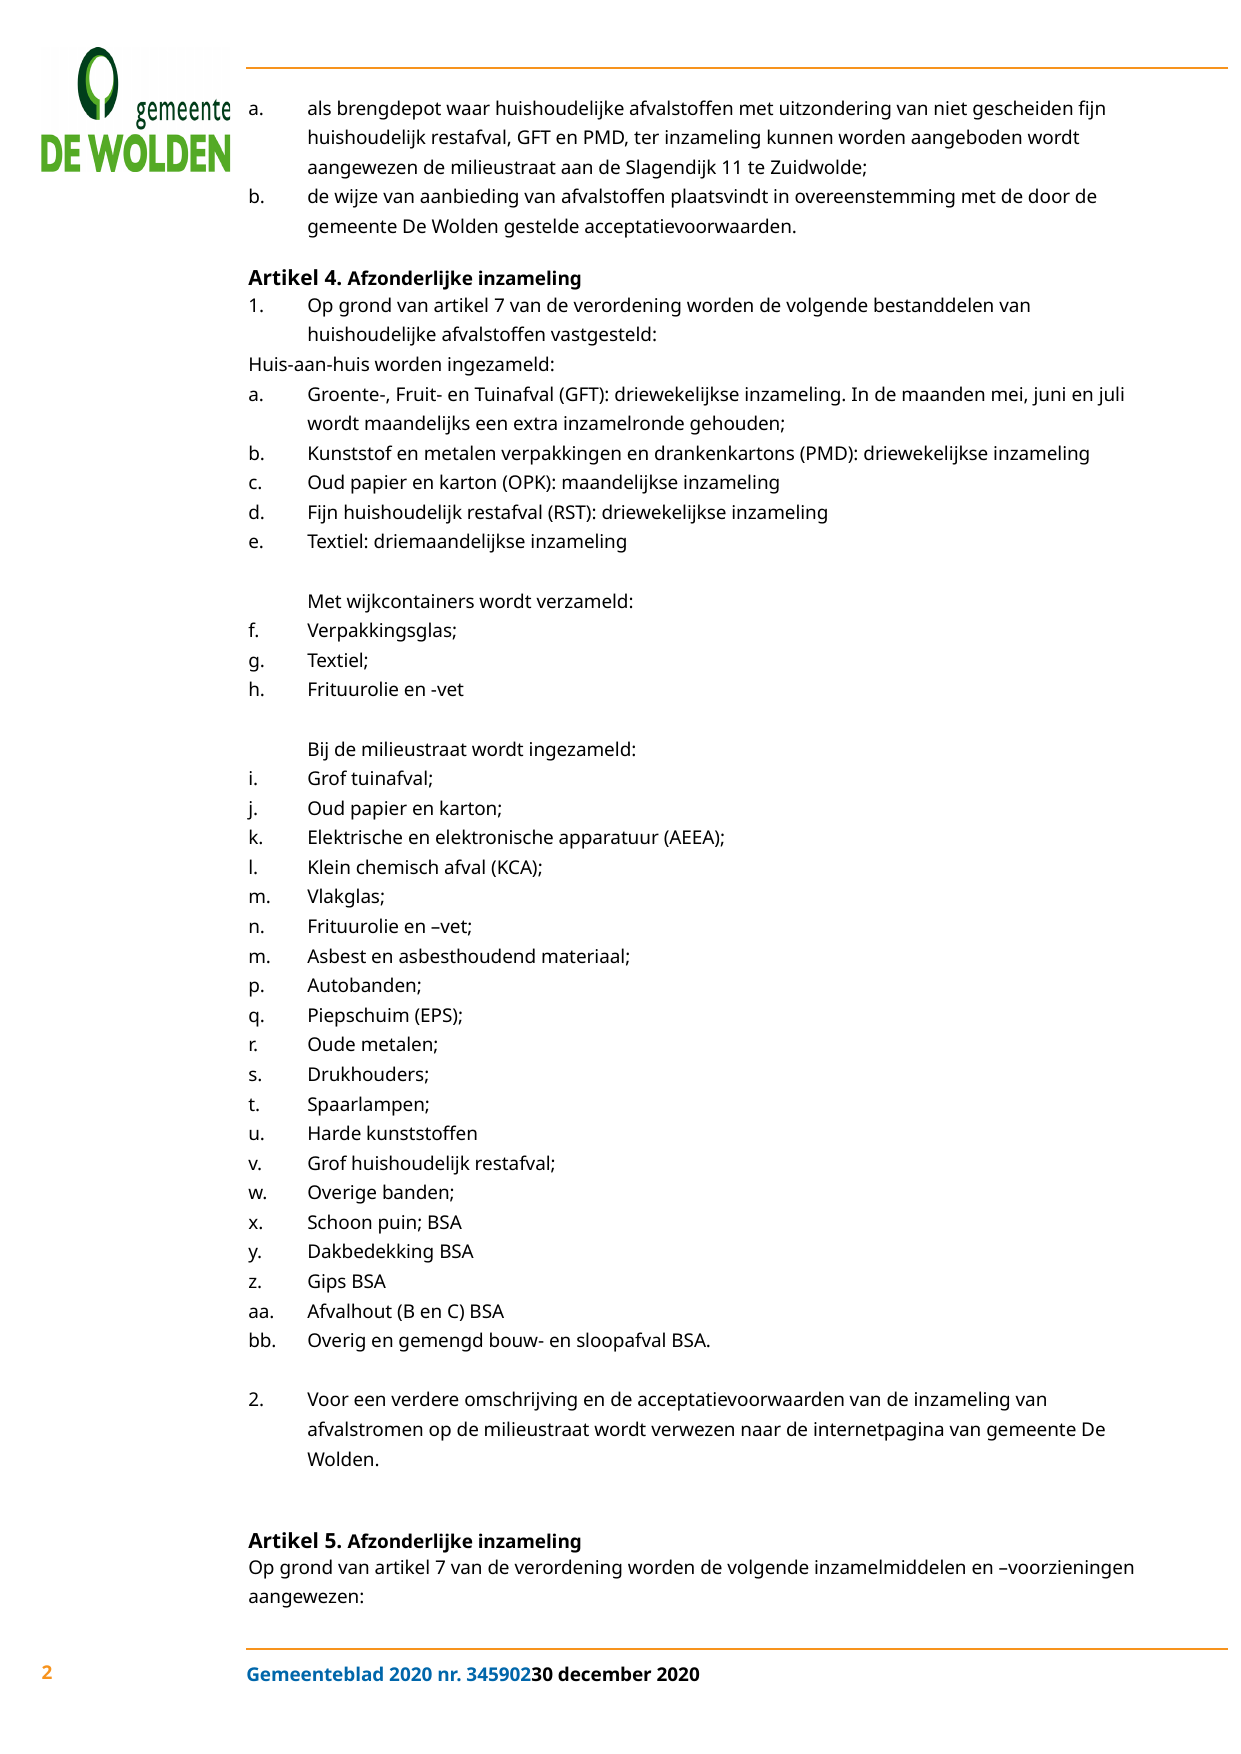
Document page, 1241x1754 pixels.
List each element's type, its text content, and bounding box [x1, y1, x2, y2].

text Artikel 4. Afzonderlijke inzameling [248, 263, 1152, 292]
text Huis-aan-huis worden ingezameld: [248, 351, 1152, 377]
list Schoon puin; BSA [248, 1209, 1152, 1235]
list Textiel; [248, 647, 1152, 673]
list Frituurolie en –vet; [248, 913, 1152, 939]
list Grof tuinafval; [248, 765, 1152, 791]
list Afvalhout (B en C) BSA [248, 1298, 1152, 1323]
list Overige banden; [248, 1179, 1152, 1205]
text Op grond van artikel 7 van de verordening worden de volgende inzamelmiddelen en –voorzieningen aangewezen: [248, 1554, 1152, 1609]
list Voor een verdere omschrijving en de acceptatievoorwaarden van de inzameling van afvalstromen op de milieustraat wordt verwezen naar de internetpagina van gemeente De Wolden. [248, 1387, 1152, 1471]
list Oud papier en karton; [248, 795, 1152, 821]
list Verpakkingsglas; [248, 617, 1152, 643]
list Drukhouders; [248, 1061, 1152, 1087]
list Op grond van artikel 7 van de verordening worden de volgende bestanddelen van huishoudelijke afvalstoffen vastgesteld: [248, 292, 1152, 347]
list Textiel: driemaandelijkse inzameling [248, 529, 1152, 554]
list Dakbedekking BSA [248, 1239, 1152, 1264]
list de wijze van aanbieding van afvalstoffen plaatsvindt in overeenstemming met de door de gemeente De Wolden gestelde acceptatievoorwaarden. [248, 183, 1152, 239]
list Harde kunststoffen [248, 1120, 1152, 1146]
list Groente-, Fruit- en Tuinafval (GFT): driewekelijkse inzameling. In de maanden mei, juni en juli wordt maandelijks een extra inzamelronde gehouden; [248, 381, 1152, 436]
list Oud papier en karton (OPK): maandelijkse inzameling [248, 469, 1152, 495]
list Autobanden; [248, 972, 1152, 998]
list Grof huishoudelijk restafval; [248, 1150, 1152, 1176]
list Gips BSA [248, 1268, 1152, 1294]
list Oude metalen; [248, 1032, 1152, 1057]
list Klein chemisch afval (KCA); [248, 854, 1152, 880]
list Frituurolie en -vet [248, 677, 1152, 702]
list als brengdepot waar huishoudelijke afvalstoffen met uitzondering van niet gescheiden fijn huishoudelijk restafval, GFT en PMD, ter inzameling kunnen worden aangeboden wordt aangewezen de milieustraat aan de Slagendijk 11 te Zuidwolde; [248, 95, 1152, 180]
list Bij de milieustraat wordt ingezameld: [248, 736, 1152, 761]
list Met wijkcontainers wordt verzameld: [248, 588, 1152, 613]
list Elektrische en elektronische apparatuur (AEEA); [248, 824, 1152, 850]
list Piepschuim (EPS); [248, 1002, 1152, 1028]
text Artikel 5. Afzonderlijke inzameling [248, 1526, 1152, 1554]
list Kunststof en metalen verpakkingen en drankenkartons (PMD): driewekelijkse inzameling [248, 440, 1152, 466]
list Asbest en asbesthoudend materiaal; [248, 943, 1152, 968]
list Vlakglas; [248, 884, 1152, 909]
list Spaarlampen; [248, 1091, 1152, 1116]
picture [41, 47, 231, 172]
list Fijn huishoudelijk restafval (RST): driewekelijkse inzameling [248, 499, 1152, 525]
list Overig en gemengd bouw- en sloopafval BSA. [248, 1327, 1152, 1353]
